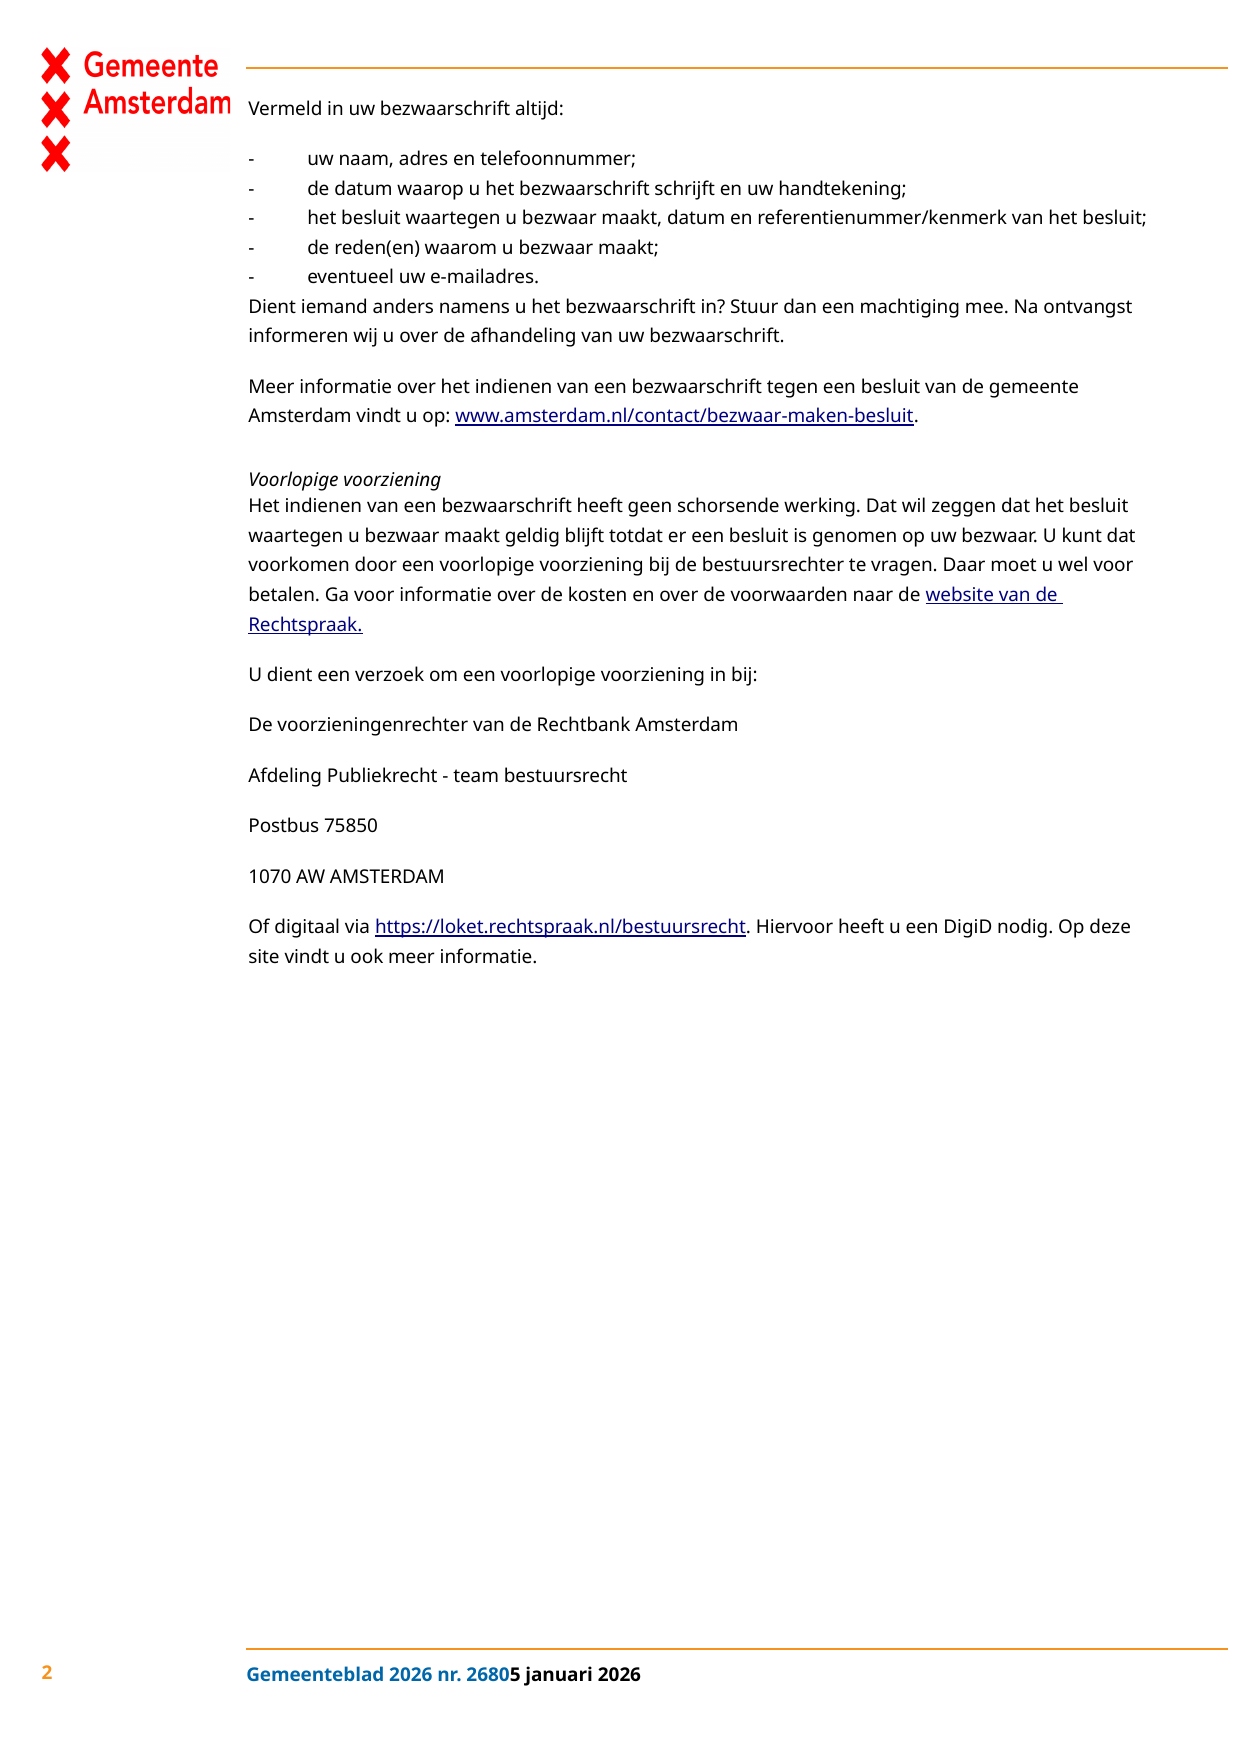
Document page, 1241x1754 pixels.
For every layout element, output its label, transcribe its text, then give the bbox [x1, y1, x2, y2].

list eventueel uw e-mailadres. [248, 263, 1152, 289]
text De voorzieningenrechter van de Rechtbank Amsterdam [248, 712, 1152, 737]
text U dient een verzoek om een voorlopige voorziening in bij: [248, 661, 1152, 687]
text Dient iemand anders namens u het bezwaarschrift in? Stuur dan een machtiging mee. Na ontvangst informeren wij u over de afhandeling van uw bezwaarschrift. [248, 293, 1152, 348]
list het besluit waartegen u bezwaar maakt, datum en referentienummer/kenmerk van het besluit; [248, 204, 1152, 230]
text Afdeling Publiekrecht - team bestuursrecht [248, 762, 1152, 788]
list de reden(en) waarom u bezwaar maakt; [248, 234, 1152, 260]
text Of digitaal via https://loket.rechtspraak.nl/bestuursrecht. Hiervoor heeft u een DigiD nodig. Op deze site vindt u ook meer informatie. [248, 913, 1152, 968]
text Postbus 75850 [248, 812, 1152, 838]
text Meer informatie over het indienen van een bezwaarschrift tegen een besluit van de gemeente Amsterdam vindt u op: www.amsterdam.nl/contact/bezwaar-maken-besluit. [248, 373, 1152, 428]
list uw naam, adres en telefoonnummer; [248, 145, 1152, 171]
text Het indienen van een bezwaarschrift heeft geen schorsende werking. Dat wil zeggen dat het besluit waartegen u bezwaar maakt geldig blijft totdat er een besluit is genomen op uw bezwaar. U kunt dat voorkomen door een voorlopige voorziening bij de bestuursrechter te vragen. Daar moet u wel voor betalen. Ga voor informatie over de kosten en over de voorwaarden naar de website van de Rechtspraak. [248, 492, 1152, 636]
text Voorlopige voorziening [248, 467, 1152, 492]
text 1070 AW AMSTERDAM [248, 863, 1152, 888]
list de datum waarop u het bezwaarschrift schrijft en uw handtekening; [248, 175, 1152, 201]
text Vermeld in uw bezwaarschrift altijd: [248, 95, 1152, 121]
picture [41, 47, 231, 172]
